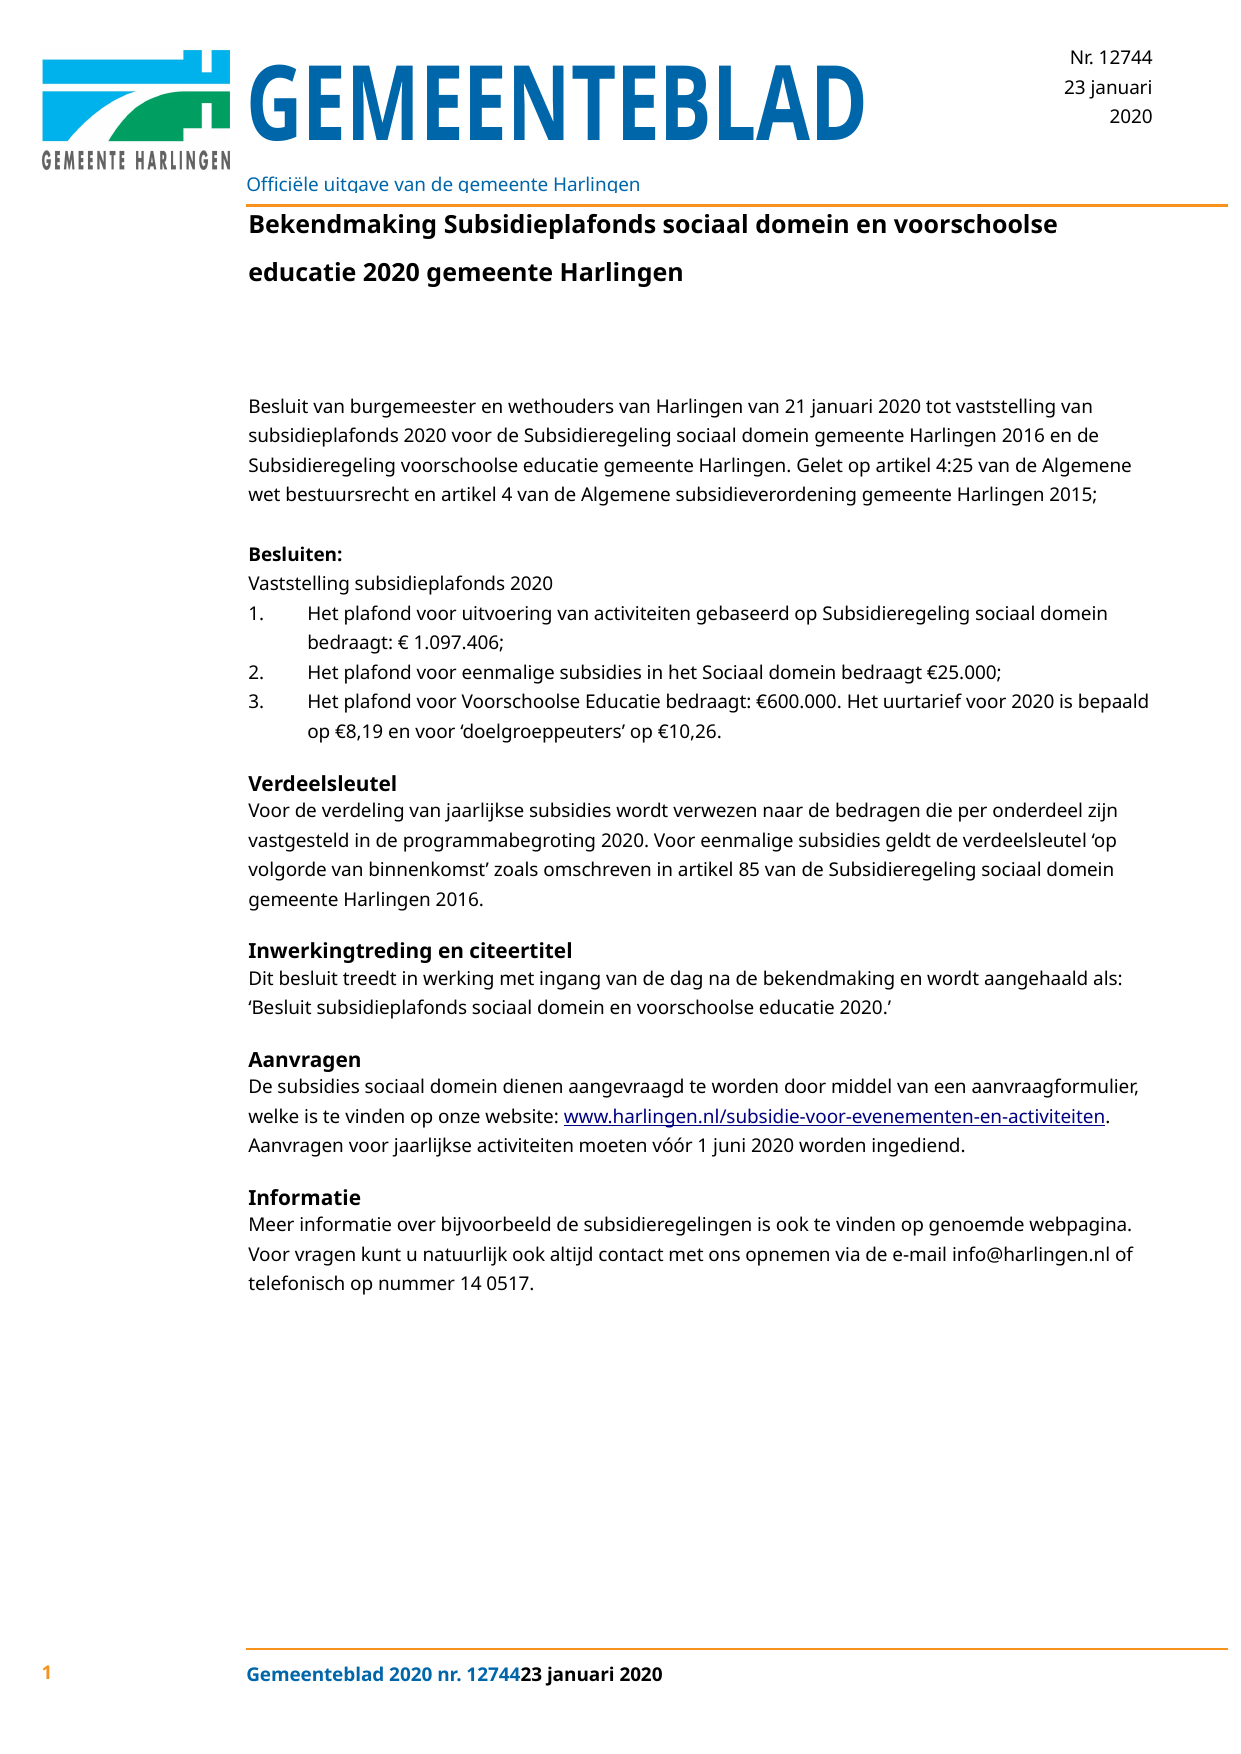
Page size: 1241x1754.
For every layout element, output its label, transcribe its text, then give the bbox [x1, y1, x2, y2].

list Het plafond voor Voorschoolse Educatie bedraagt: €600.000. Het uurtarief voor 2020 is bepaald op €8,19 en voor ‘doelgroeppeuters’ op €10,26. [248, 689, 1152, 744]
list Het plafond voor uitvoering van activiteiten gebaseerd op Subsidieregeling sociaal domein bedraagt: € 1.097.406; [248, 600, 1152, 655]
text Informatie [248, 1183, 1152, 1211]
text Dit besluit treedt in werking met ingang van de dag na de bekendmaking en wordt aangehaald als: ‘Besluit subsidieplafonds sociaal domein en voorschoolse educatie 2020.’ [248, 965, 1152, 1020]
text Verdeelsleutel [248, 769, 1152, 797]
text Vaststelling subsidieplafonds 2020 [248, 570, 1152, 596]
text Bekendmaking Subsidieplafonds sociaal domein en voorschoolse educatie 2020 gemeente Harlingen [248, 207, 1152, 288]
text Inwerkingtreding en citeertitel [248, 936, 1152, 965]
text Aanvragen [248, 1045, 1152, 1073]
text Meer informatie over bijvoorbeeld de subsidieregelingen is ook te vinden op genoemde webpagina. Voor vragen kunt u natuurlijk ook altijd contact met ons opnemen via de e-mail info@harlingen.nl of telefonisch op nummer 14 0517. [248, 1211, 1152, 1296]
picture [41, 47, 231, 172]
text Besluiten: [248, 541, 1152, 567]
text Besluit van burgemeester en wethouders van Harlingen van 21 januari 2020 tot vaststelling van subsidieplafonds 2020 voor de Subsidieregeling sociaal domein gemeente Harlingen 2016 en de Subsidieregeling voorschoolse educatie gemeente Harlingen. Gelet op artikel 4:25 van de Algemene wet bestuursrecht en artikel 4 van de Algemene subsidieverordening gemeente Harlingen 2015; [248, 393, 1152, 507]
text De subsidies sociaal domein dienen aangevraagd te worden door middel van een aanvraagformulier, welke is te vinden op onze website: www.harlingen.nl/subsidie-voor-evenementen-en-activiteiten. Aanvragen voor jaarlijkse activiteiten moeten vóór 1 juni 2020 worden ingediend. [248, 1073, 1152, 1158]
text Voor de verdeling van jaarlijkse subsidies wordt verwezen naar de bedragen die per onderdeel zijn vastgesteld in de programmabegroting 2020. Voor eenmalige subsidies geldt de verdeelsleutel ‘op volgorde van binnenkomst’ zoals omschreven in artikel 85 van de Subsidieregeling sociaal domein gemeente Harlingen 2016. [248, 797, 1152, 912]
list Het plafond voor eenmalige subsidies in het Sociaal domein bedraagt €25.000; [248, 659, 1152, 685]
